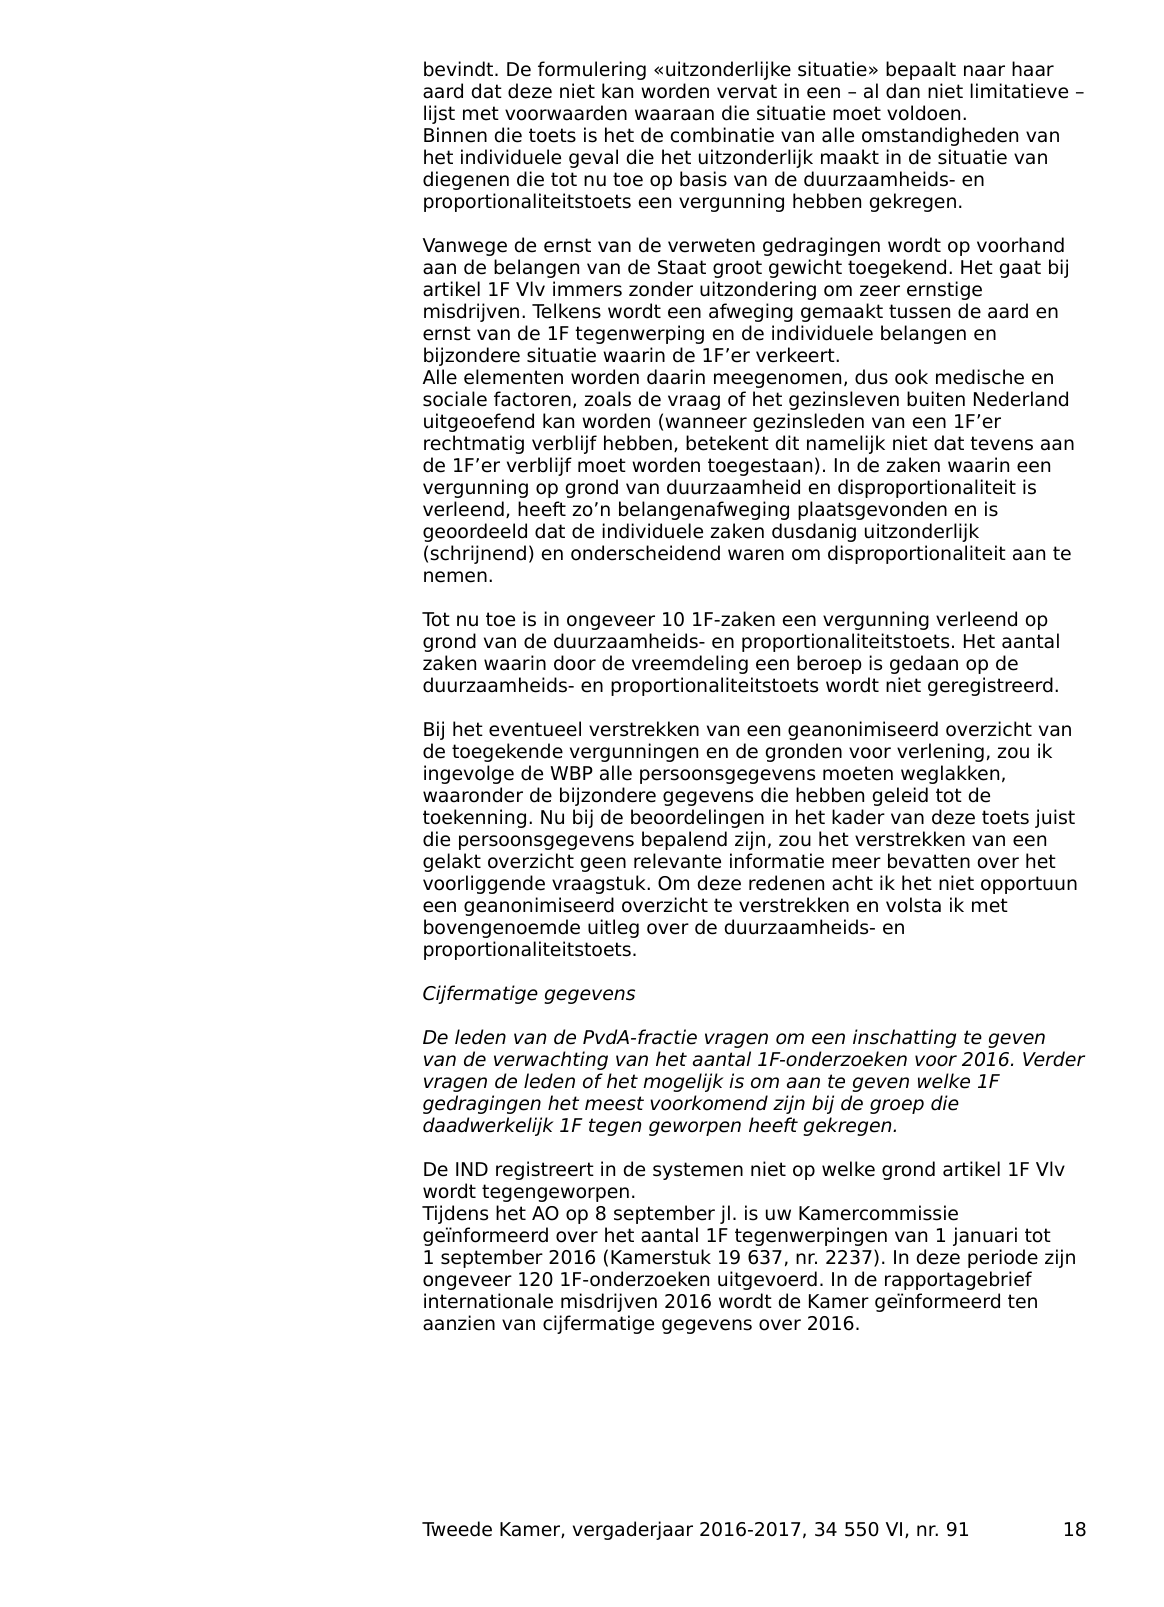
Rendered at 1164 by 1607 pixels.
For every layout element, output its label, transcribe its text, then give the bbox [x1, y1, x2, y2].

text Tijdens het AO op 8 september jl. is uw Kamercommissie geïnformeerd over het aantal 1F tegenwerpingen van 1 januari tot 1 september 2016 (Kamerstuk 19 637, nr. 2237). In deze periode zijn ongeveer 120 1F-onderzoeken uitgevoerd. In de rapportagebrief internationale misdrijven 2016 wordt de Kamer geïnformeerd ten aanzien van cijfermatige gegevens over 2016. [422, 1203, 1087, 1335]
text Tot nu toe is in ongeveer 10 1F-zaken een vergunning verleend op grond van de duurzaamheids- en proportionaliteitstoets. Het aantal zaken waarin door de vreemdeling een beroep is gedaan op de duurzaamheids- en proportionaliteitstoets wordt niet geregistreerd. [422, 609, 1087, 697]
subtitle Cijfermatige gegevens [422, 983, 1087, 1005]
text De leden van de PvdA-fractie vragen om een inschatting te geven van de verwachting van het aantal 1F-onderzoeken voor 2016. Verder vragen de leden of het mogelijk is om aan te geven welke 1F gedragingen het meest voorkomend zijn bij de groep die daadwerkelijk 1F tegen geworpen heeft gekregen. [422, 1027, 1087, 1137]
text Bij het eventueel verstrekken van een geanonimiseerd overzicht van de toegekende vergunningen en de gronden voor verlening, zou ik ingevolge de WBP alle persoonsgegevens moeten weglakken, waaronder de bijzondere gegevens die hebben geleid tot de toekenning. Nu bij de beoordelingen in het kader van deze toets juist die persoonsgegevens bepalend zijn, zou het verstrekken van een gelakt overzicht geen relevante informatie meer bevatten over het voorliggende vraagstuk. Om deze redenen acht ik het niet opportuun een geanonimiseerd overzicht te verstrekken en volsta ik met bovengenoemde uitleg over de duurzaamheids- en proportionaliteitstoets. [422, 719, 1087, 961]
text De IND registreert in de systemen niet op welke grond artikel 1F Vlv wordt tegengeworpen. [422, 1159, 1087, 1203]
text Binnen die toets is het de combinatie van alle omstandigheden van het individuele geval die het uitzonderlijk maakt in de situatie van diegenen die tot nu toe op basis van de duurzaamheids- en proportionaliteitstoets een vergunning hebben gekregen. [422, 125, 1087, 213]
text Alle elementen worden daarin meegenomen, dus ook medische en sociale factoren, zoals de vraag of het gezinsleven buiten Nederland uitgeoefend kan worden (wanneer gezinsleden van een 1F’er rechtmatig verblijf hebben, betekent dit namelijk niet dat tevens aan de 1F’er verblijf moet worden toegestaan). In de zaken waarin een vergunning op grond van duurzaamheid en disproportionaliteit is verleend, heeft zo’n belangenafweging plaatsgevonden en is geoordeeld dat de individuele zaken dusdanig uitzonderlijk (schrijnend) en onderscheidend waren om disproportionaliteit aan te nemen. [422, 367, 1087, 587]
text bevindt. De formulering «uitzonderlijke situatie» bepaalt naar haar aard dat deze niet kan worden vervat in een – al dan niet limitatieve – lijst met voorwaarden waaraan die situatie moet voldoen. [422, 59, 1087, 125]
text Vanwege de ernst van de verweten gedragingen wordt op voorhand aan de belangen van de Staat groot gewicht toegekend. Het gaat bij artikel 1F Vlv immers zonder uitzondering om zeer ernstige misdrijven. Telkens wordt een afweging gemaakt tussen de aard en ernst van de 1F tegenwerping en de individuele belangen en bijzondere situatie waarin de 1F’er verkeert. [422, 235, 1087, 367]
